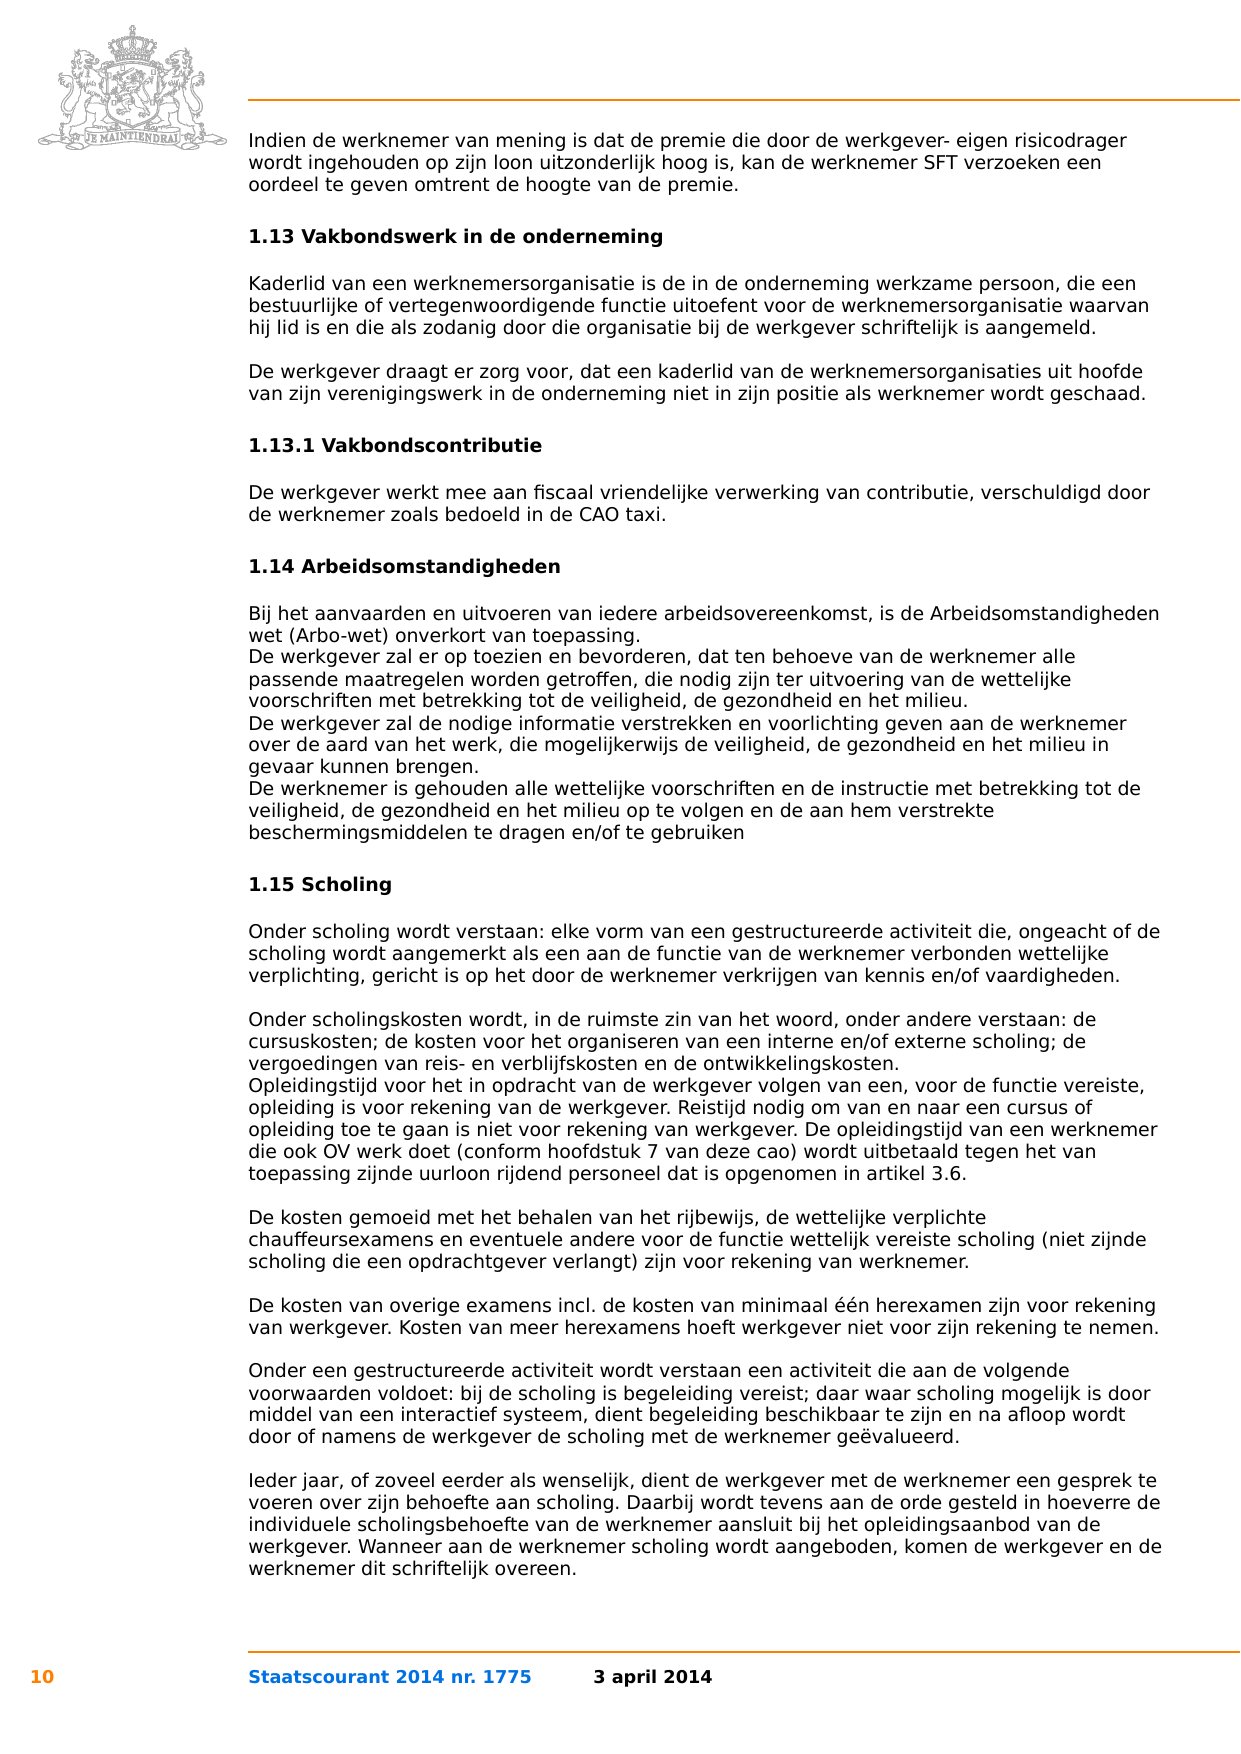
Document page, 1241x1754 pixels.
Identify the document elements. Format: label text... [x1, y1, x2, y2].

text De kosten van overige examens incl. de kosten van minimaal één herexamen zijn voor rekening van werkgever. Kosten van meer herexamens hoeft werkgever niet voor zijn rekening te nemen. [248, 1294, 1163, 1338]
text Onder scholingskosten wordt, in de ruimste zin van het woord, onder andere verstaan: de cursuskosten; de kosten voor het organiseren van een interne en/of externe scholing; de vergoedingen van reis- en verblijfskosten en de ontwikkelingskosten. [248, 1009, 1163, 1075]
text De werkgever werkt mee aan fiscaal vriendelijke verwerking van contributie, verschuldigd door de werknemer zoals bedoeld in de CAO taxi. [248, 482, 1163, 526]
text De werknemer is gehouden alle wettelijke voorschriften en de instructie met betrekking tot de veiligheid, de gezondheid en het milieu op te volgen en de aan hem verstrekte beschermingsmiddelen te dragen en/of te gebruiken [248, 778, 1163, 844]
subtitle 1.15 Scholing [248, 874, 1163, 896]
text De kosten gemoeid met het behalen van het rijbewijs, de wettelijke verplichte chauffeursexamens en eventuele andere voor de functie wettelijk vereiste scholing (niet zijnde scholing die een opdrachtgever verlangt) zijn voor rekening van werknemer. [248, 1207, 1163, 1273]
text Onder een gestructureerde activiteit wordt verstaan een activiteit die aan de volgende voorwaarden voldoet: bij de scholing is begeleiding vereist; daar waar scholing mogelijk is door middel van een interactief systeem, dient begeleiding beschikbaar te zijn en na afloop wordt door of namens de werkgever de scholing met de werknemer geëvalueerd. [248, 1360, 1163, 1448]
text De werkgever zal er op toezien en bevorderen, dat ten behoeve van de werknemer alle passende maatregelen worden getroffen, die nodig zijn ter uitvoering van de wettelijke voorschriften met betrekking tot de veiligheid, de gezondheid en het milieu. [248, 646, 1163, 712]
text Opleidingstijd voor het in opdracht van de werkgever volgen van een, voor de functie vereiste, opleiding is voor rekening van de werkgever. Reistijd nodig om van en naar een cursus of opleiding toe te gaan is niet voor rekening van werkgever. De opleidingstijd van een werknemer die ook OV werk doet (conform hoofdstuk 7 van deze cao) wordt uitbetaald tegen het van toepassing zijnde uurloon rijdend personeel dat is opgenomen in artikel 3.6. [248, 1075, 1163, 1185]
text De werkgever zal de nodige informatie verstrekken en voorlichting geven aan de werknemer over de aard van het werk, die mogelijkerwijs de veiligheid, de gezondheid en het milieu in gevaar kunnen brengen. [248, 712, 1163, 778]
text De werkgever draagt er zorg voor, dat een kaderlid van de werknemersorganisaties uit hoofde van zijn verenigingswerk in de onderneming niet in zijn positie als werknemer wordt geschaad. [248, 361, 1163, 404]
text Kaderlid van een werknemersorganisatie is de in de onderneming werkzame persoon, die een bestuurlijke of vertegenwoordigende functie uitoefent voor de werknemersorganisatie waarvan hij lid is en die als zodanig door die organisatie bij de werkgever schriftelijk is aangemeld. [248, 273, 1163, 339]
subtitle 1.13.1 Vakbondscontributie [248, 434, 1163, 457]
subtitle 1.13 Vakbondswerk in de onderneming [248, 226, 1163, 248]
picture [38, 25, 227, 150]
text Indien de werknemer van mening is dat de premie die door de werkgever- eigen risicodrager wordt ingehouden op zijn loon uitzonderlijk hoog is, kan de werknemer SFT verzoeken een oordeel te geven omtrent de hoogte van de premie. [248, 130, 1163, 196]
text Ieder jaar, of zoveel eerder als wenselijk, dient de werkgever met de werknemer een gesprek te voeren over zijn behoefte aan scholing. Daarbij wordt tevens aan de orde gesteld in hoeverre de individuele scholingsbehoefte van de werknemer aansluit bij het opleidingsaanbod van de werkgever. Wanneer aan de werknemer scholing wordt aangeboden, komen de werkgever en de werknemer dit schriftelijk overeen. [248, 1470, 1163, 1580]
text Bij het aanvaarden en uitvoeren van iedere arbeidsovereenkomst, is de Arbeidsomstandigheden wet (Arbo-wet) onverkort van toepassing. [248, 602, 1163, 646]
text Onder scholing wordt verstaan: elke vorm van een gestructureerde activiteit die, ongeacht of de scholing wordt aangemerkt als een aan de functie van de werknemer verbonden wettelijke verplichting, gericht is op het door de werknemer verkrijgen van kennis en/of vaardigheden. [248, 921, 1163, 987]
subtitle 1.14 Arbeidsomstandigheden [248, 556, 1163, 577]
